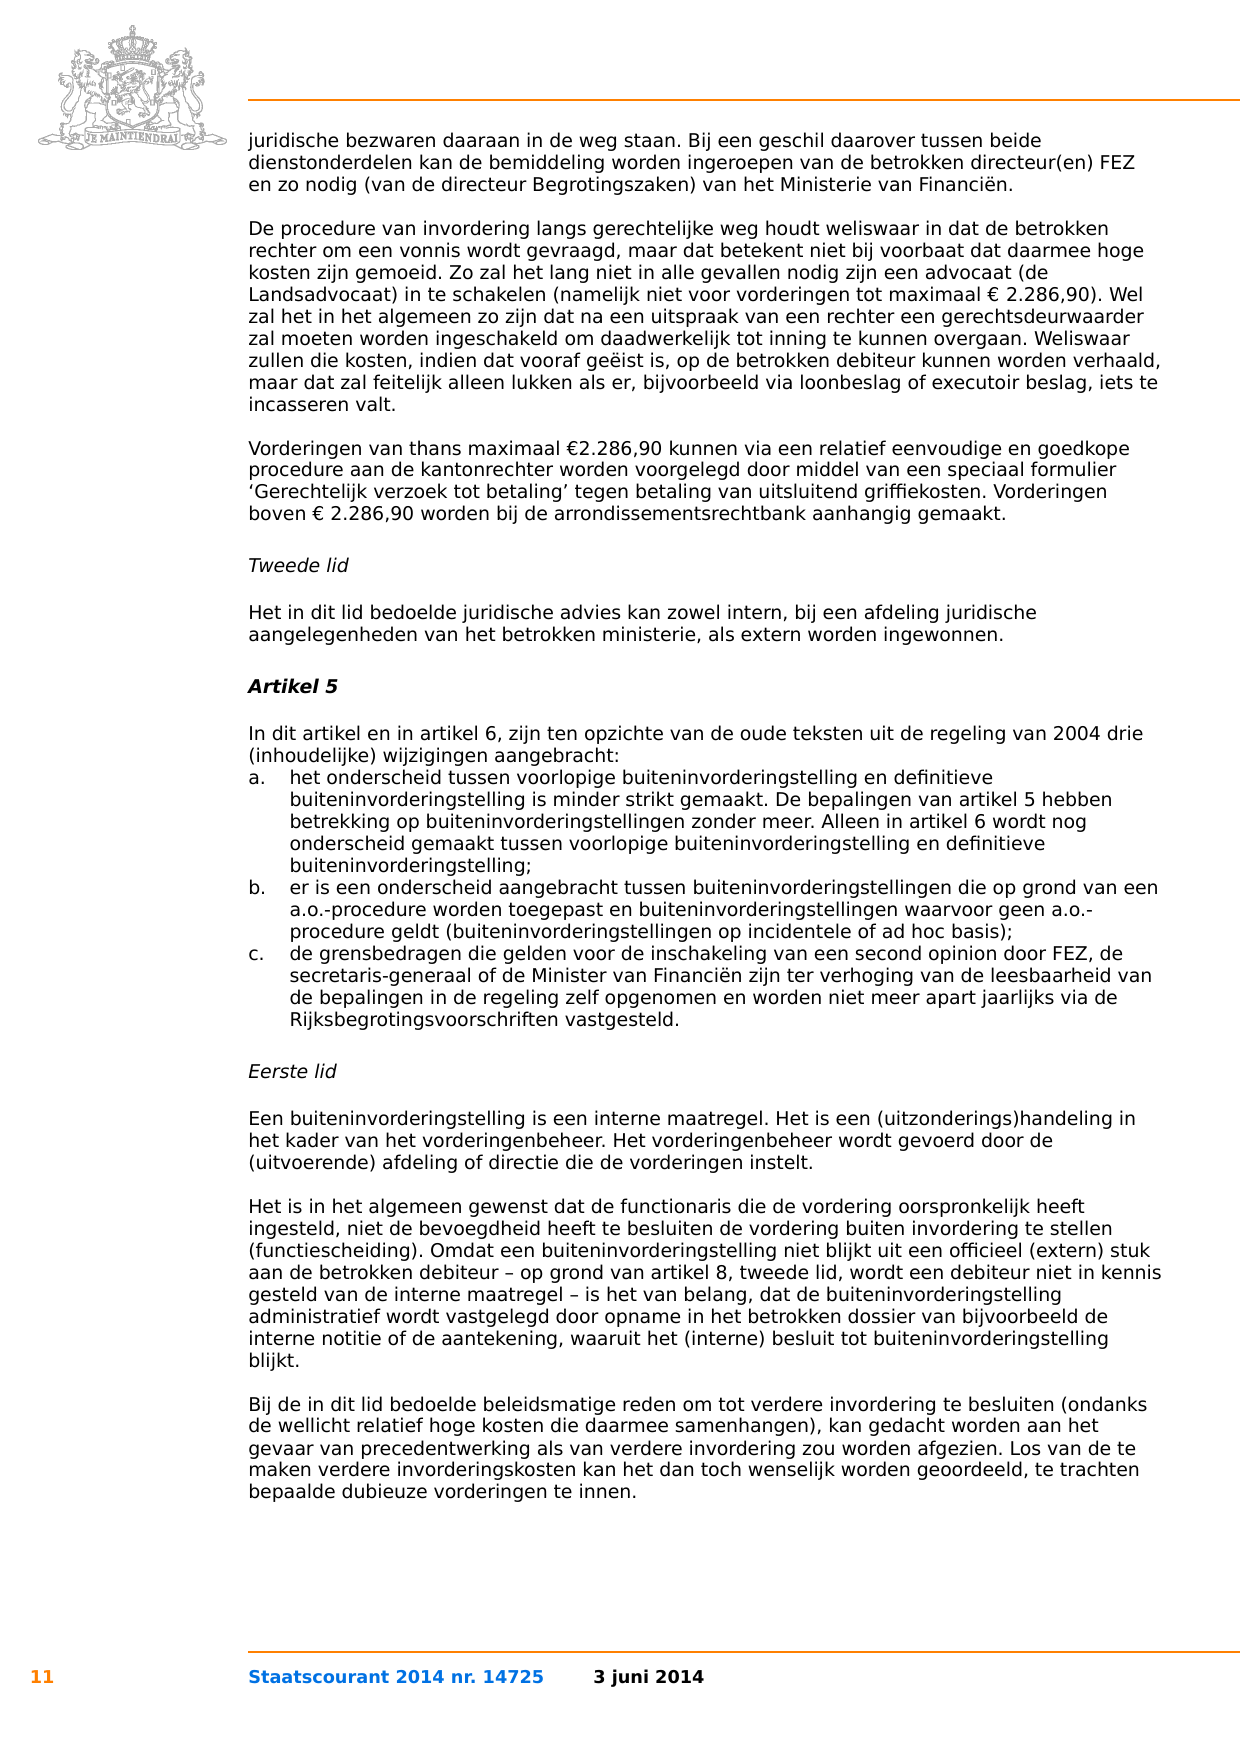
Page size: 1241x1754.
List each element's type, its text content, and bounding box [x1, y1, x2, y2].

text juridische bezwaren daaraan in de weg staan. Bij een geschil daarover tussen beide dienstonderdelen kan de bemiddeling worden ingeroepen van de betrokken directeur(en) FEZ en zo nodig (van de directeur Begrotingszaken) van het Ministerie van Financiën. [248, 130, 1163, 196]
picture [38, 25, 227, 150]
text In dit artikel en in artikel 6, zijn ten opzichte van de oude teksten uit de regeling van 2004 drie (inhoudelijke) wijzigingen aangebracht: [248, 723, 1163, 767]
text a. het onderscheid tussen voorlopige buiteninvorderingstelling en definitieve buiteninvorderingstelling is minder strikt gemaakt. De bepalingen van artikel 5 hebben betrekking op buiteninvorderingstellingen zonder meer. Alleen in artikel 6 wordt nog onderscheid gemaakt tussen voorlopige buiteninvorderingstelling en definitieve buiteninvorderingstelling; [248, 767, 1163, 877]
text Vorderingen van thans maximaal €2.286,90 kunnen via een relatief eenvoudige en goedkope procedure aan de kantonrechter worden voorgelegd door middel van een speciaal formulier ‘Gerechtelijk verzoek tot betaling’ tegen betaling van uitsluitend griffiekosten. Vorderingen boven € 2.286,90 worden bij de arrondissementsrechtbank aanhangig gemaakt. [248, 437, 1163, 525]
subtitle Eerste lid [248, 1061, 1163, 1083]
text Bij de in dit lid bedoelde beleidsmatige reden om tot verdere invordering te besluiten (ondanks de wellicht relatief hoge kosten die daarmee samenhangen), kan gedacht worden aan het gevaar van precedentwerking als van verdere invordering zou worden afgezien. Los van de te maken verdere invorderingskosten kan het dan toch wenselijk worden geoordeeld, te trachten bepaalde dubieuze vorderingen te innen. [248, 1393, 1163, 1503]
text De procedure van invordering langs gerechtelijke weg houdt weliswaar in dat de betrokken rechter om een vonnis wordt gevraagd, maar dat betekent niet bij voorbaat dat daarmee hoge kosten zijn gemoeid. Zo zal het lang niet in alle gevallen nodig zijn een advocaat (de Landsadvocaat) in te schakelen (namelijk niet voor vorderingen tot maximaal € 2.286,90). Wel zal het in het algemeen zo zijn dat na een uitspraak van een rechter een gerechtsdeurwaarder zal moeten worden ingeschakeld om daadwerkelijk tot inning te kunnen overgaan. Weliswaar zullen die kosten, indien dat vooraf geëist is, op de betrokken debiteur kunnen worden verhaald, maar dat zal feitelijk alleen lukken als er, bijvoorbeeld via loonbeslag of executoir beslag, iets te incasseren valt. [248, 218, 1163, 416]
text b. er is een onderscheid aangebracht tussen buiteninvorderingstellingen die op grond van een a.o.-procedure worden toegepast en buiteninvorderingstellingen waarvoor geen a.o.-procedure geldt (buiteninvorderingstellingen op incidentele of ad hoc basis); [248, 877, 1163, 943]
subtitle Artikel 5 [248, 676, 1163, 698]
text Het is in het algemeen gewenst dat de functionaris die de vordering oorspronkelijk heeft ingesteld, niet de bevoegdheid heeft te besluiten de vordering buiten invordering te stellen (functiescheiding). Omdat een buiteninvorderingstelling niet blijkt uit een officieel (extern) stuk aan de betrokken debiteur – op grond van artikel 8, tweede lid, wordt een debiteur niet in kennis gesteld van de interne maatregel – is het van belang, dat de buiteninvorderingstelling administratief wordt vastgelegd door opname in het betrokken dossier van bijvoorbeeld de interne notitie of de aantekening, waaruit het (interne) besluit tot buiteninvorderingstelling blijkt. [248, 1196, 1163, 1372]
text Het in dit lid bedoelde juridische advies kan zowel intern, bij een afdeling juridische aangelegenheden van het betrokken ministerie, als extern worden ingewonnen. [248, 602, 1163, 646]
text Een buiteninvorderingstelling is een interne maatregel. Het is een (uitzonderings)handeling in het kader van het vorderingenbeheer. Het vorderingenbeheer wordt gevoerd door de (uitvoerende) afdeling of directie die de vorderingen instelt. [248, 1108, 1163, 1174]
subtitle Tweede lid [248, 555, 1163, 577]
text c. de grensbedragen die gelden voor de inschakeling van een second opinion door FEZ, de secretaris-generaal of de Minister van Financiën zijn ter verhoging van de leesbaarheid van de bepalingen in de regeling zelf opgenomen en worden niet meer apart jaarlijks via de Rijksbegrotingsvoorschriften vastgesteld. [248, 943, 1163, 1031]
